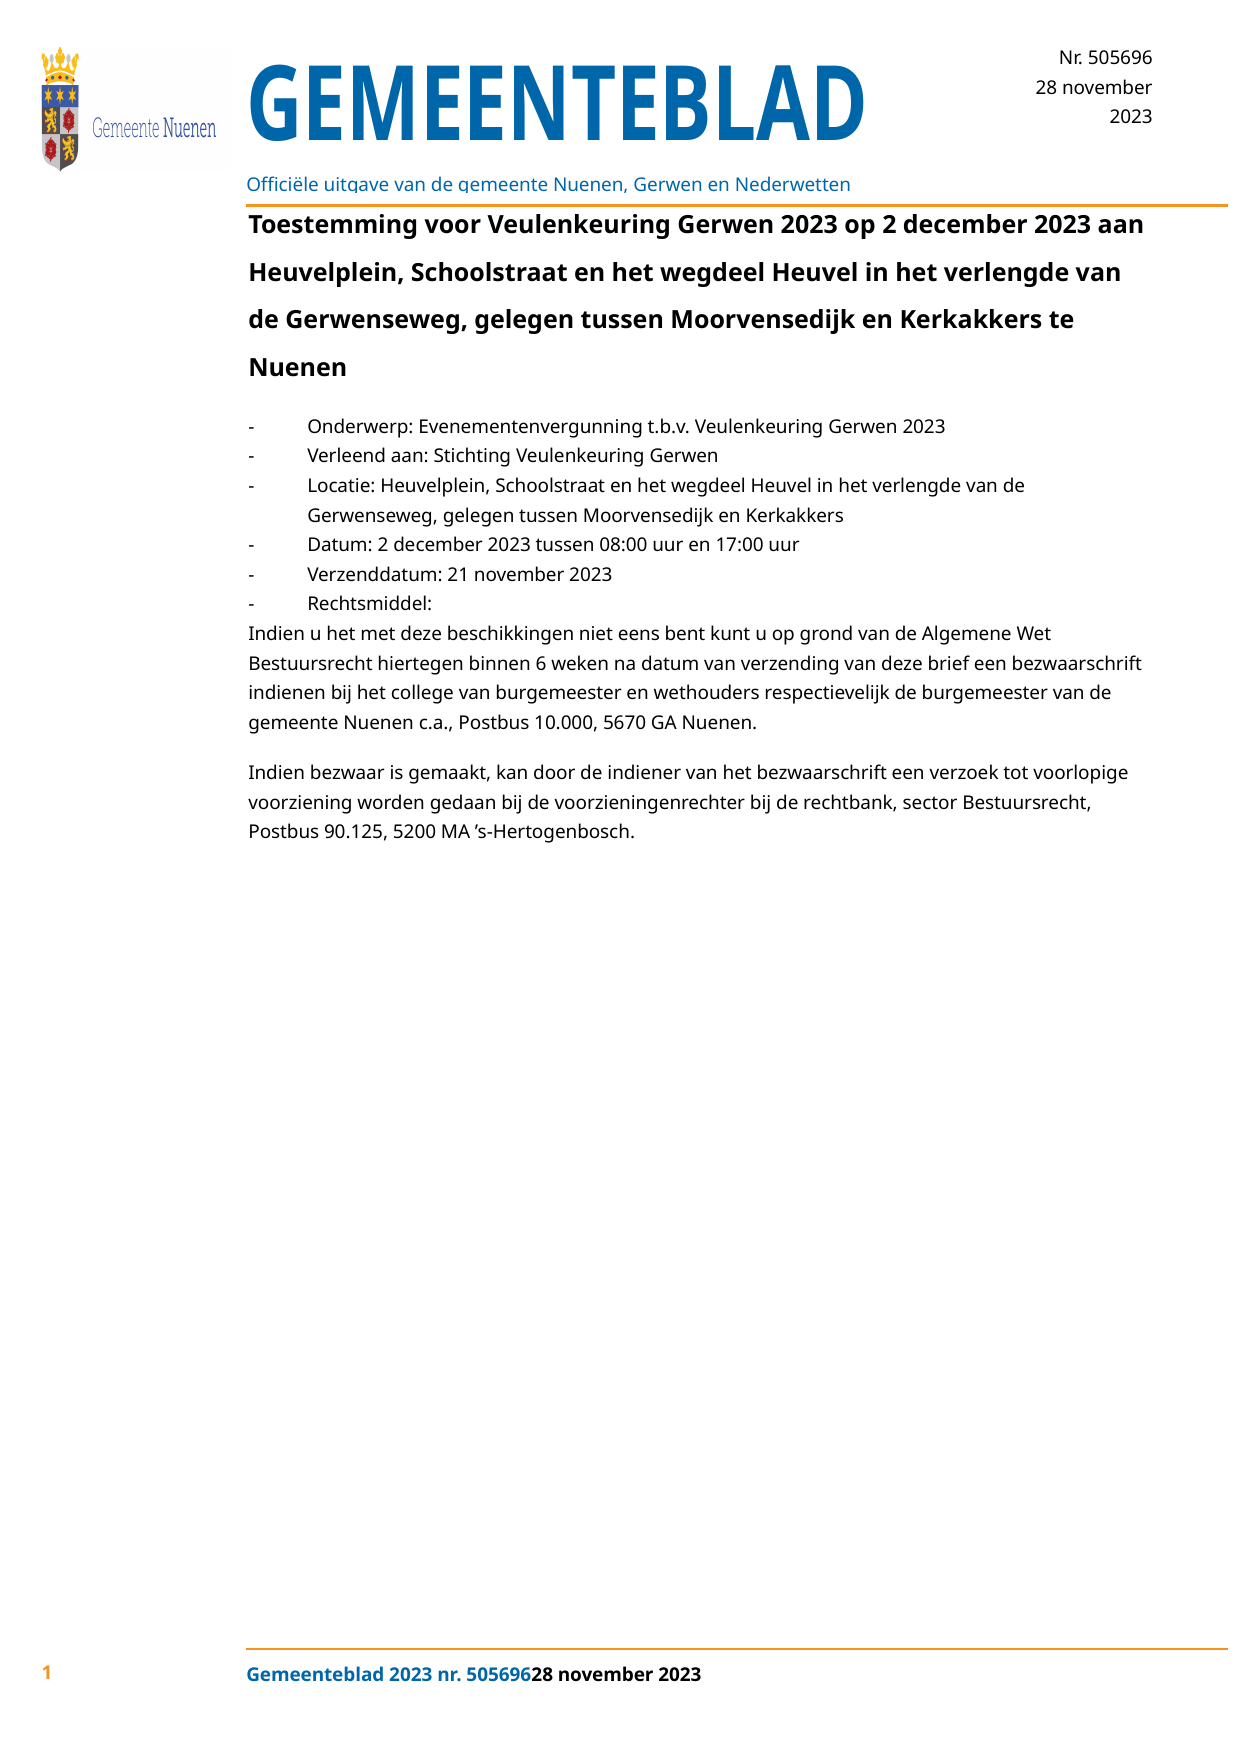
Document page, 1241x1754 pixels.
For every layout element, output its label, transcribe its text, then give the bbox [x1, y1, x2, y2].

list Rechtsmiddel: [248, 591, 1152, 616]
list Verzenddatum: 21 november 2023 [248, 561, 1152, 587]
text Toestemming voor Veulenkeuring Gerwen 2023 op 2 december 2023 aan Heuvelplein, Schoolstraat en het wegdeel Heuvel in het verlengde van de Gerwenseweg, gelegen tussen Moorvensedijk en Kerkakkers te Nuenen [248, 207, 1152, 384]
list Datum: 2 december 2023 tussen 08:00 uur en 17:00 uur [248, 531, 1152, 557]
text Indien u het met deze beschikkingen niet eens bent kunt u op grond van de Algemene Wet Bestuursrecht hiertegen binnen 6 weken na datum van verzending van deze brief een bezwaarschrift indienen bij het college van burgemeester en wethouders respectievelijk de burgemeester van de gemeente Nuenen c.a., Postbus 10.000, 5670 GA Nuenen. [248, 620, 1152, 735]
list Verleend aan: Stichting Veulenkeuring Gerwen [248, 443, 1152, 468]
text Indien bezwaar is gemaakt, kan door de indiener van het bezwaarschrift een verzoek tot voorlopige voorziening worden gedaan bij de voorzieningenrechter bij de rechtbank, sector Bestuursrecht, Postbus 90.125, 5200 MA ’s-Hertogenbosch. [248, 759, 1152, 844]
list Locatie: Heuvelplein, Schoolstraat en het wegdeel Heuvel in het verlengde van de Gerwenseweg, gelegen tussen Moorvensedijk en Kerkakkers [248, 472, 1152, 528]
picture [41, 47, 231, 172]
list Onderwerp: Evenementenvergunning t.b.v. Veulenkeuring Gerwen 2023 [248, 413, 1152, 439]
